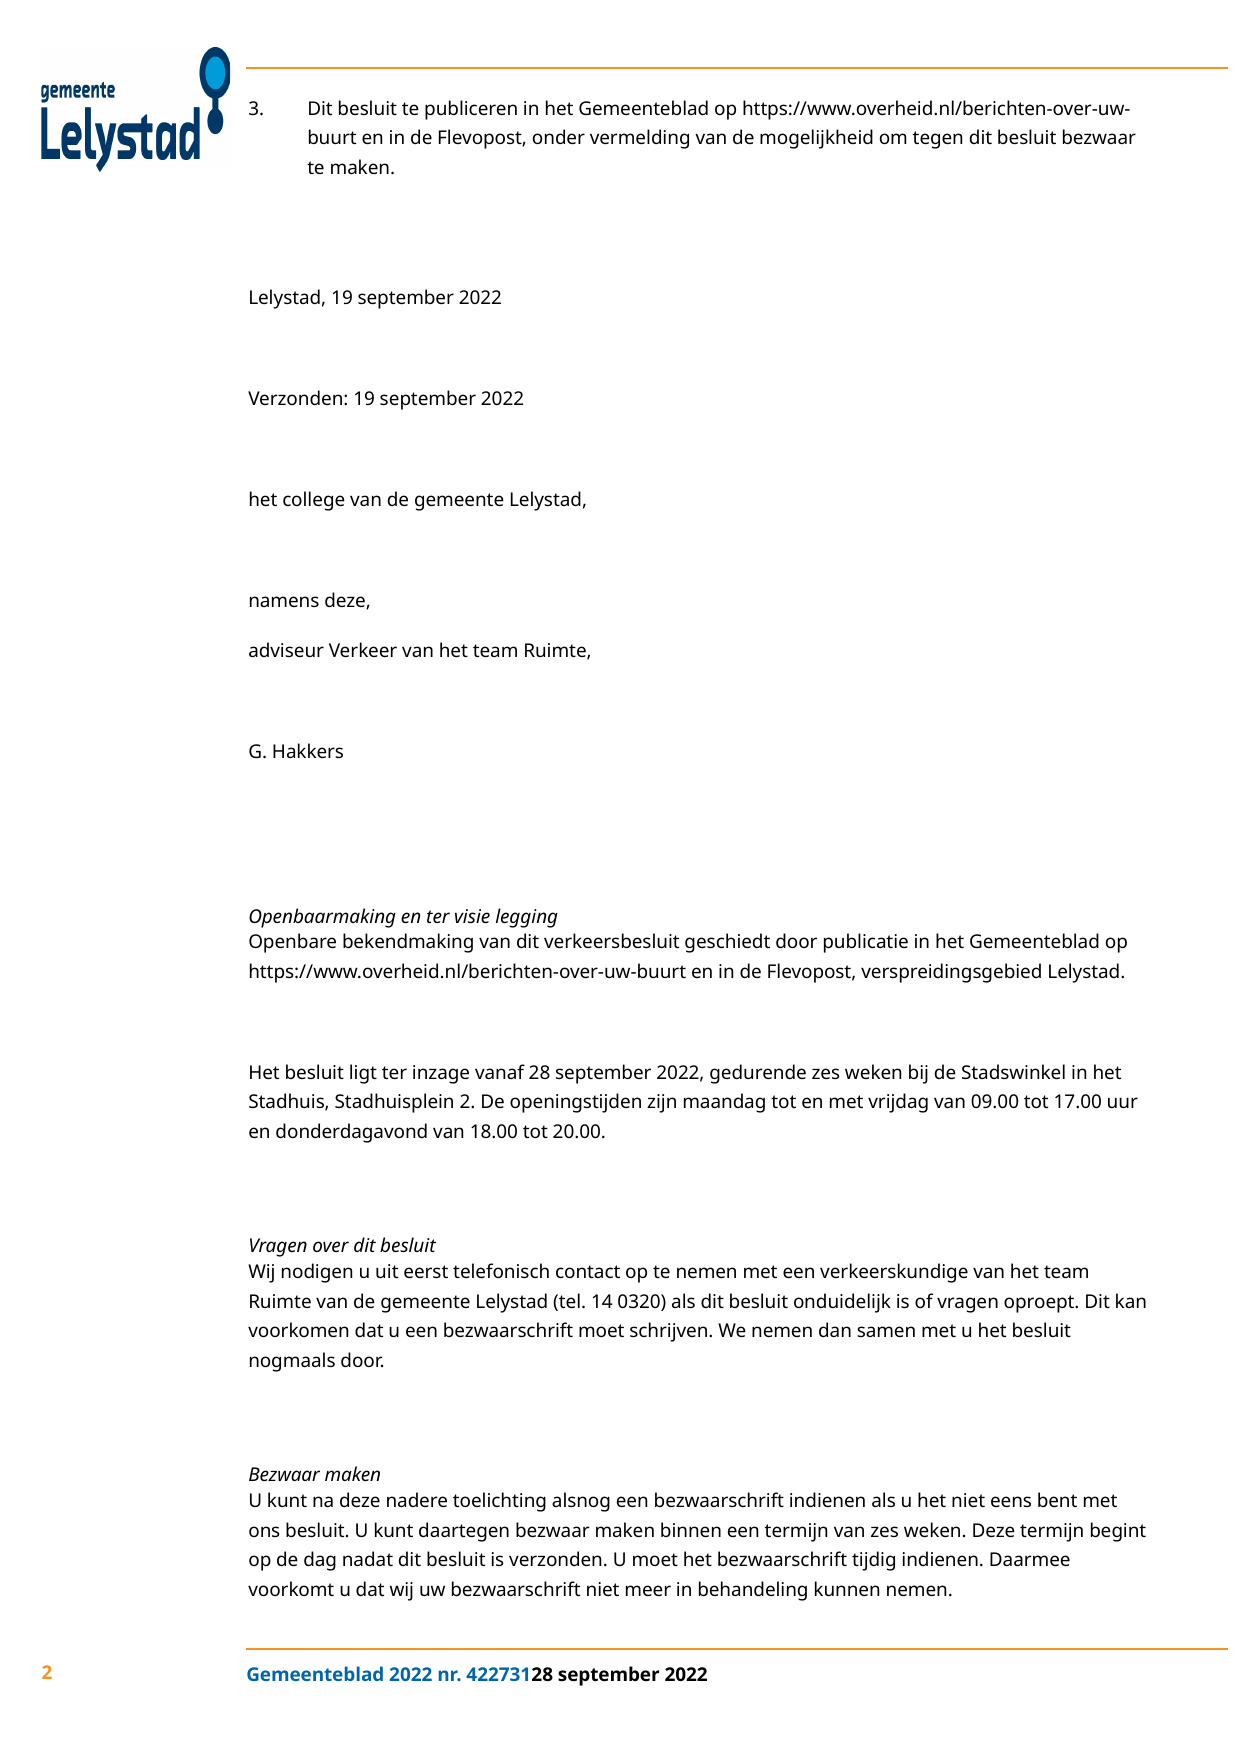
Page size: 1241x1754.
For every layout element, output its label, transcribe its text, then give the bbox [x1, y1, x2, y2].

text Lelystad, 19 september 2022 [248, 284, 1152, 310]
text het college van de gemeente Lelystad, [248, 486, 1152, 512]
text Het besluit ligt ter inzage vanaf 28 september 2022, gedurende zes weken bij de Stadswinkel in het Stadhuis, Stadhuisplein 2. De openingstijden zijn maandag tot en met vrijdag van 09.00 tot 17.00 uur en donderdagavond van 18.00 tot 20.00. [248, 1059, 1152, 1144]
text Wij nodigen u uit eerst telefonisch contact op te nemen met een verkeerskundige van het team Ruimte van de gemeente Lelystad (tel. 14 0320) als dit besluit onduidelijk is of vragen oproept. Dit kan voorkomen dat u een bezwaarschrift moet schrijven. We nemen dan samen met u het besluit nogmaals door. [248, 1258, 1152, 1373]
text adviseur Verkeer van het team Ruimte, [248, 637, 1152, 663]
text Bezwaar maken [248, 1461, 1152, 1487]
list Dit besluit te publiceren in het Gemeenteblad op https://www.overheid.nl/berichten-over-uw-buurt en in de Flevopost, onder vermelding van de mogelijkheid om tegen dit besluit bezwaar te maken. [248, 95, 1152, 180]
text G. Hakkers [248, 738, 1152, 764]
text U kunt na deze nadere toelichting alsnog een bezwaarschrift indienen als u het niet eens bent met ons besluit. U kunt daartegen bezwaar maken binnen een termijn van zes weken. Deze termijn begint op de dag nadat dit besluit is verzonden. U moet het bezwaarschrift tijdig indienen. Daarmee voorkomt u dat wij uw bezwaarschrift niet meer in behandeling kunnen nemen. [248, 1487, 1152, 1602]
text Vragen over dit besluit [248, 1233, 1152, 1258]
text namens deze, [248, 587, 1152, 613]
text Openbare bekendmaking van dit verkeersbesluit geschiedt door publicatie in het Gemeenteblad op https://www.overheid.nl/berichten-over-uw-buurt en in de Flevopost, verspreidingsgebied Lelystad. [248, 929, 1152, 984]
picture [41, 47, 231, 172]
text Verzonden: 19 september 2022 [248, 385, 1152, 411]
text Openbaarmaking en ter visie legging [248, 903, 1152, 929]
